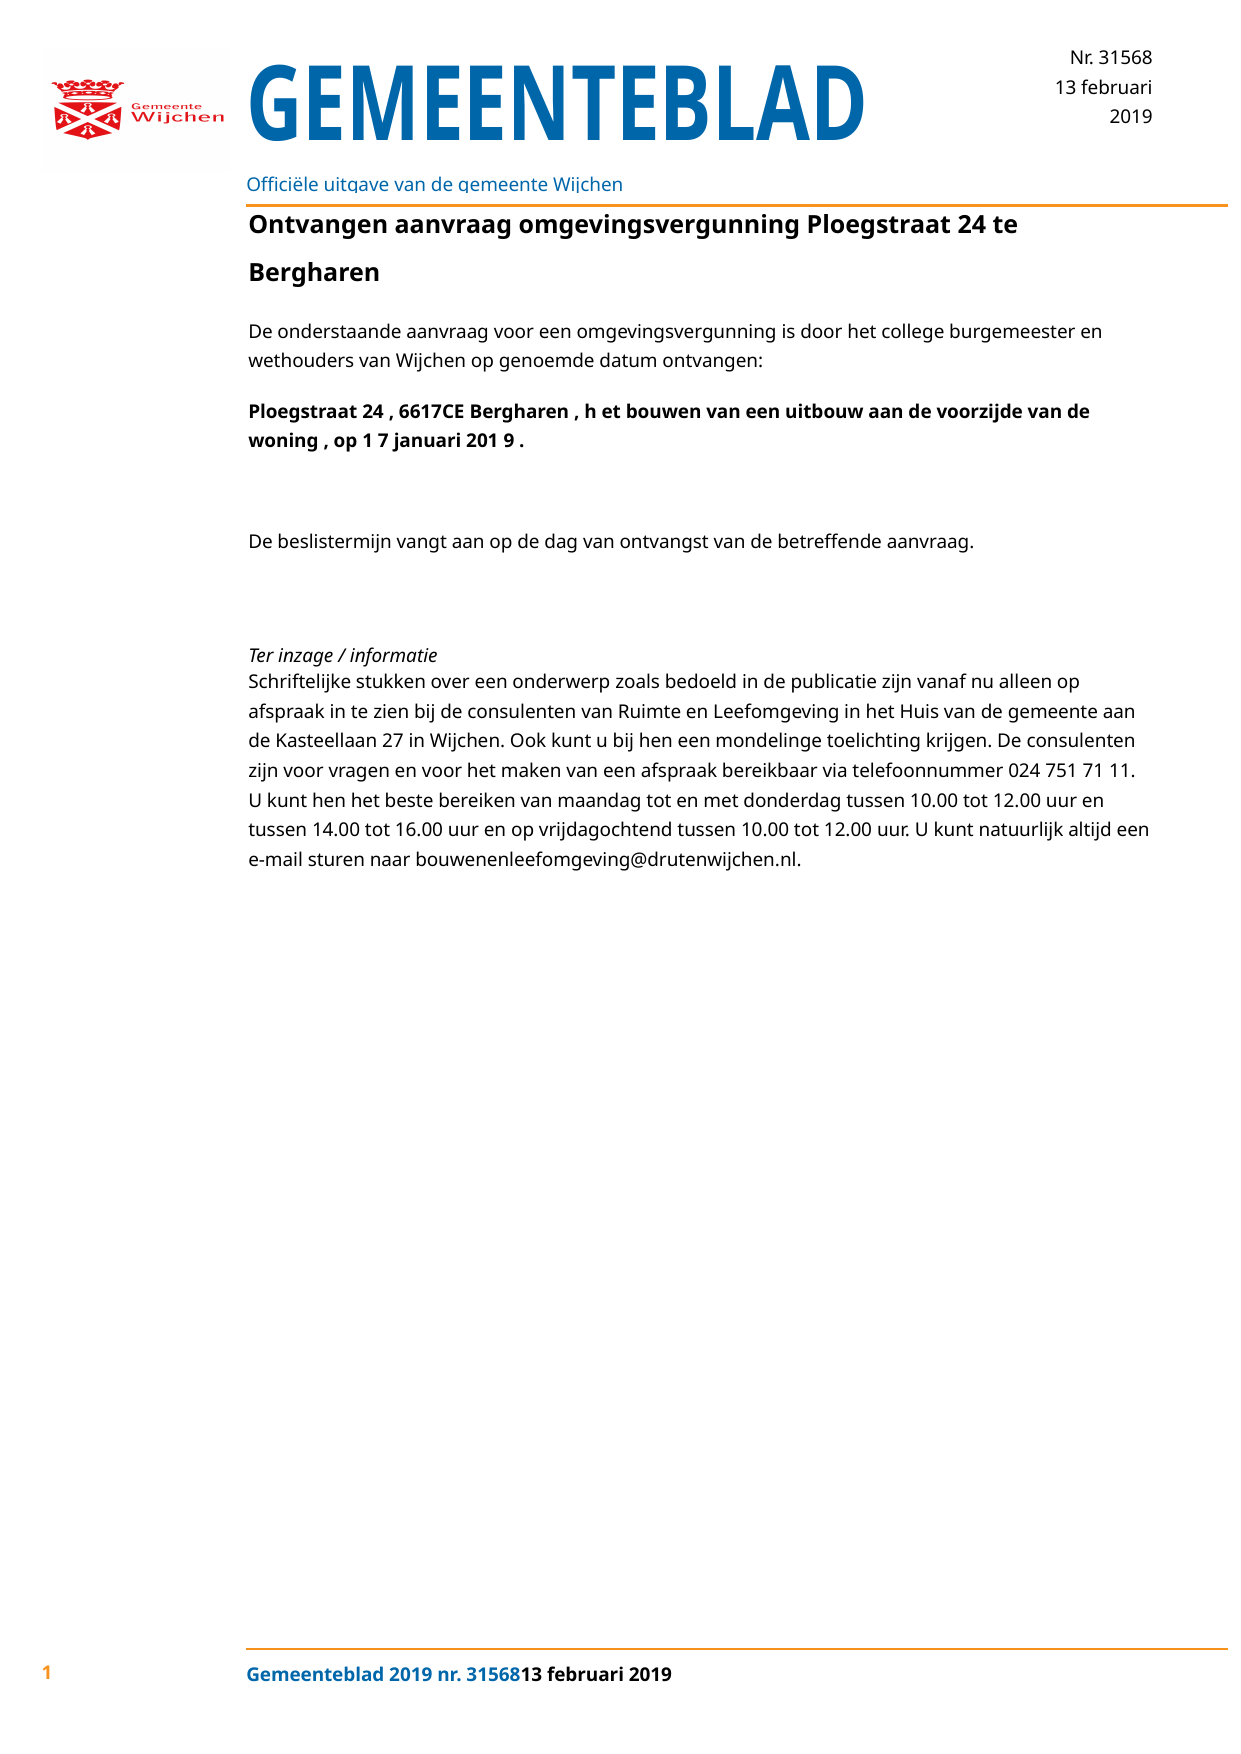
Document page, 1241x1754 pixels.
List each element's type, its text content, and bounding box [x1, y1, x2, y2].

picture [41, 47, 231, 172]
text De beslistermijn vangt aan op de dag van ontvangst van de betreffende aanvraag. [248, 528, 1152, 554]
text Ontvangen aanvraag omgevingsvergunning Ploegstraat 24 te Bergharen [248, 207, 1152, 288]
text De onderstaande aanvraag voor een omgevingsvergunning is door het college burgemeester en wethouders van Wijchen op genoemde datum ontvangen: [248, 318, 1152, 373]
text Ploegstraat 24 , 6617CE Bergharen , h et bouwen van een uitbouw aan de voorzijde van de woning , op 1 7 januari 201 9 . [248, 398, 1152, 453]
text Ter inzage / informatie [248, 643, 1152, 668]
text Schriftelijke stukken over een onderwerp zoals bedoeld in de publicatie zijn vanaf nu alleen op afspraak in te zien bij de consulenten van Ruimte en Leefomgeving in het Huis van de gemeente aan de Kasteellaan 27 in Wijchen. Ook kunt u bij hen een mondelinge toelichting krijgen. De consulenten zijn voor vragen en voor het maken van een afspraak bereikbaar via telefoonnummer 024 751 71 11. U kunt hen het beste bereiken van maandag tot en met donderdag tussen 10.00 tot 12.00 uur en tussen 14.00 tot 16.00 uur en op vrijdagochtend tussen 10.00 tot 12.00 uur. U kunt natuurlijk altijd een e-mail sturen naar bouwenenleefomgeving@drutenwijchen.nl. [248, 668, 1152, 872]
